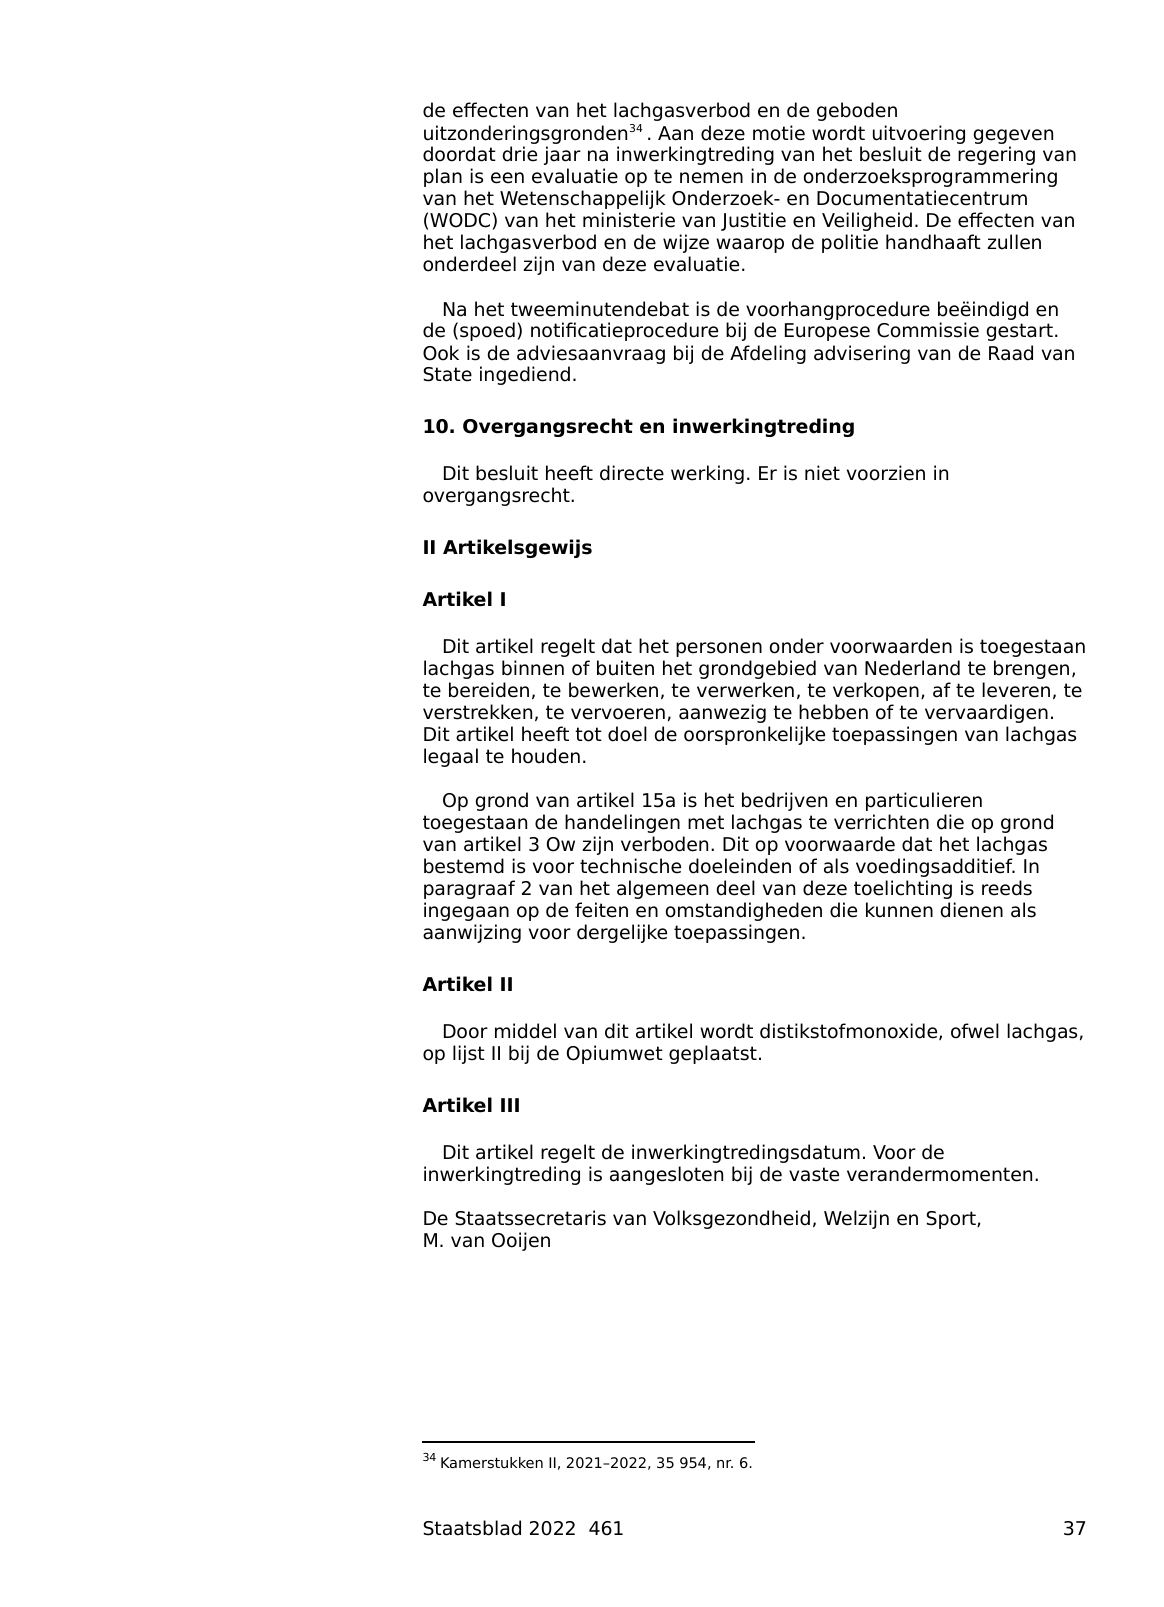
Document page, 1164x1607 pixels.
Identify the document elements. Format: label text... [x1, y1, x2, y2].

subtitle Artikel II [422, 974, 1087, 996]
text de effecten van het lachgasverbod en de geboden uitzonderingsgronden. Aan deze motie wordt uitvoering gegeven doordat drie jaar na inwerkingtreding van het besluit de regering van plan is een evaluatie op te nemen in de onderzoeksprogrammering van het Wetenschappelijk Onderzoek- en Documentatiecentrum (WODC) van het ministerie van Justitie en Veiligheid. De effecten van het lachgasverbod en de wijze waarop de politie handhaaft zullen onderdeel zijn van deze evaluatie. [422, 100, 1087, 276]
text Dit artikel regelt de inwerkingtredingsdatum. Voor de inwerkingtreding is aangesloten bij de vaste verandermomenten. [422, 1142, 1087, 1186]
subtitle Artikel I [422, 589, 1087, 611]
text Kamerstukken II, 2021–2022, 35 954, nr. 6. [422, 1451, 1087, 1473]
text Dit artikel regelt dat het personen onder voorwaarden is toegestaan lachgas binnen of buiten het grondgebied van Nederland te brengen, te bereiden, te bewerken, te verwerken, te verkopen, af te leveren, te verstrekken, te vervoeren, aanwezig te hebben of te vervaardigen. Dit artikel heeft tot doel de oorspronkelijke toepassingen van lachgas legaal te houden. [422, 636, 1087, 768]
subtitle 10. Overgangsrecht en inwerkingtreding [422, 416, 1087, 438]
text Door middel van dit artikel wordt distikstofmonoxide, ofwel lachgas, op lijst II bij de Opiumwet geplaatst. [422, 1021, 1087, 1065]
subtitle II Artikelsgewijs [422, 537, 1087, 559]
text Dit besluit heeft directe werking. Er is niet voorzien in overgangsrecht. [422, 463, 1087, 507]
text Na het tweeminutendebat is de voorhangprocedure beëindigd en de (spoed) notificatieprocedure bij de Europese Commissie gestart. Ook is de adviesaanvraag bij de Afdeling advisering van de Raad van State ingediend. [422, 298, 1087, 386]
text Op grond van artikel 15a is het bedrijven en particulieren toegestaan de handelingen met lachgas te verrichten die op grond van artikel 3 Ow zijn verboden. Dit op voorwaarde dat het lachgas bestemd is voor technische doeleinden of als voedingsadditief. In paragraaf 2 van het algemeen deel van deze toelichting is reeds ingegaan op de feiten en omstandigheden die kunnen dienen als aanwijzing voor dergelijke toepassingen. [422, 790, 1087, 944]
text De Staatssecretaris van Volksgezondheid, Welzijn en Sport, M. van Ooijen [422, 1208, 1087, 1252]
subtitle Artikel III [422, 1095, 1087, 1117]
